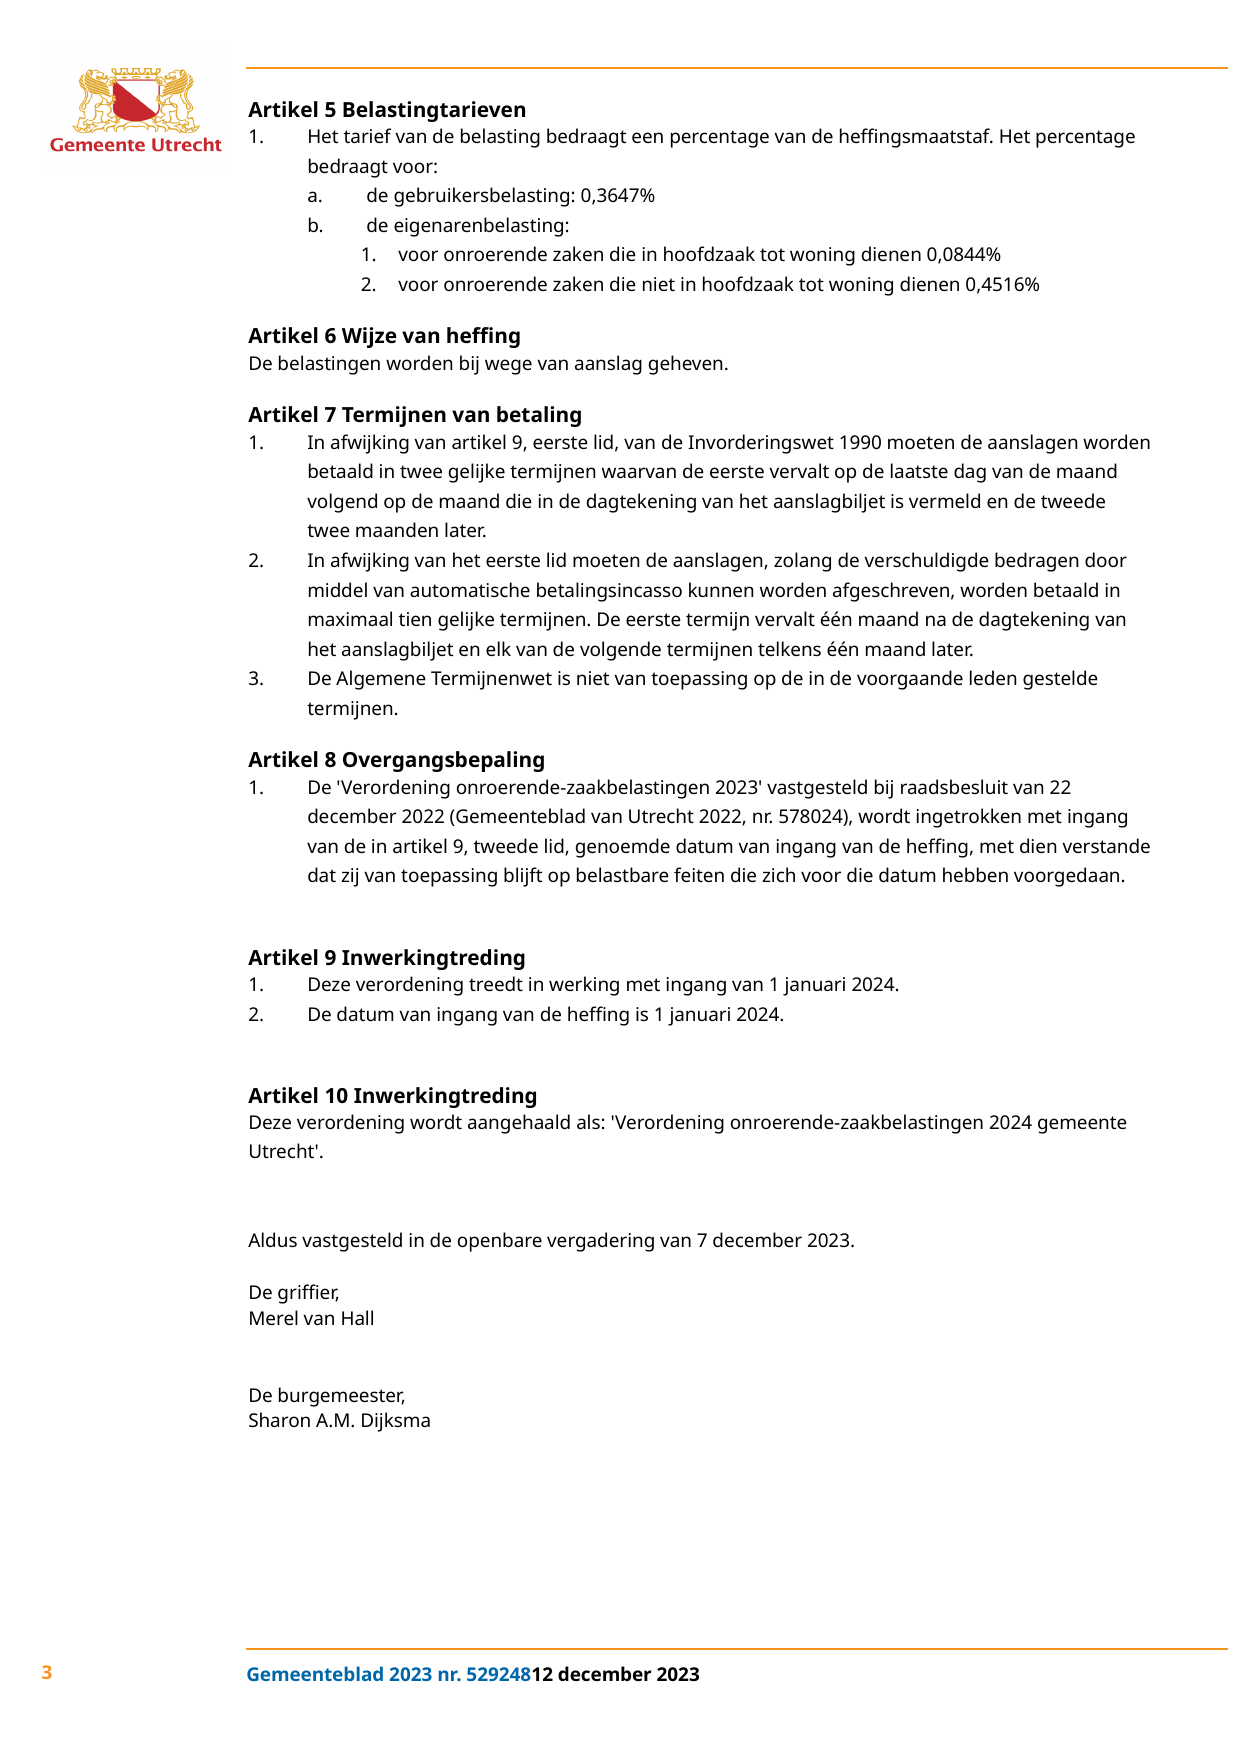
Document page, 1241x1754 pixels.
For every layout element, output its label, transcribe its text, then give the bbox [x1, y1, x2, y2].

text De griffier, [248, 1279, 1152, 1305]
text Artikel 6 Wijze van heffing [248, 322, 1152, 350]
text Sharon A.M. Dijksma [248, 1408, 1152, 1433]
text Artikel 8 Overgangsbepaling [248, 746, 1152, 774]
list De datum van ingang van de heffing is 1 januari 2024. [248, 1001, 1152, 1026]
list voor onroerende zaken die niet in hoofdzaak tot woning dienen 0,4516% [361, 271, 1152, 297]
text Aldus vastgesteld in de openbare vergadering van 7 december 2023. [248, 1227, 1152, 1253]
text Artikel 9 Inwerkingtreding [248, 943, 1152, 971]
picture [41, 47, 231, 172]
list In afwijking van artikel 9, eerste lid, van de Invorderingswet 1990 moeten de aanslagen worden betaald in twee gelijke termijnen waarvan de eerste vervalt op de laatste dag van de maand volgend op de maand die in de dagtekening van het aanslagbiljet is vermeld en de tweede twee maanden later. [248, 429, 1152, 543]
list Deze verordening treedt in werking met ingang van 1 januari 2024. [248, 971, 1152, 997]
text Artikel 7 Termijnen van betaling [248, 400, 1152, 429]
text Deze verordening wordt aangehaald als: 'Verordening onroerende-zaakbelastingen 2024 gemeente Utrecht'. [248, 1109, 1152, 1164]
text De burgemeester, [248, 1382, 1152, 1408]
list De Algemene Termijnenwet is niet van toepassing op de in de voorgaande leden gestelde termijnen. [248, 666, 1152, 721]
text De belastingen worden bij wege van aanslag geheven. [248, 350, 1152, 376]
text Artikel 5 Belastingtarieven [248, 95, 1152, 123]
list De 'Verordening onroerende-zaakbelastingen 2023' vastgesteld bij raadsbesluit van 22 december 2022 (Gemeenteblad van Utrecht 2022, nr. 578024), wordt ingetrokken met ingang van de in artikel 9, tweede lid, genoemde datum van ingang van de heffing, met dien verstande dat zij van toepassing blijft op belastbare feiten die zich voor die datum hebben voorgedaan. [248, 774, 1152, 888]
list de gebruikersbelasting: 0,3647% [307, 182, 1152, 208]
list voor onroerende zaken die in hoofdzaak tot woning dienen 0,0844% [361, 242, 1152, 267]
text Merel van Hall [248, 1305, 1152, 1330]
text Artikel 10 Inwerkingtreding [248, 1081, 1152, 1109]
list In afwijking van het eerste lid moeten de aanslagen, zolang de verschuldigde bedragen door middel van automatische betalingsincasso kunnen worden afgeschreven, worden betaald in maximaal tien gelijke termijnen. De eerste termijn vervalt één maand na de dagtekening van het aanslagbiljet en elk van de volgende termijnen telkens één maand later. [248, 547, 1152, 662]
list Het tarief van de belasting bedraagt een percentage van de heffingsmaatstaf. Het percentage bedraagt voor: [248, 123, 1152, 178]
list de eigenarenbelasting: [307, 212, 1152, 238]
